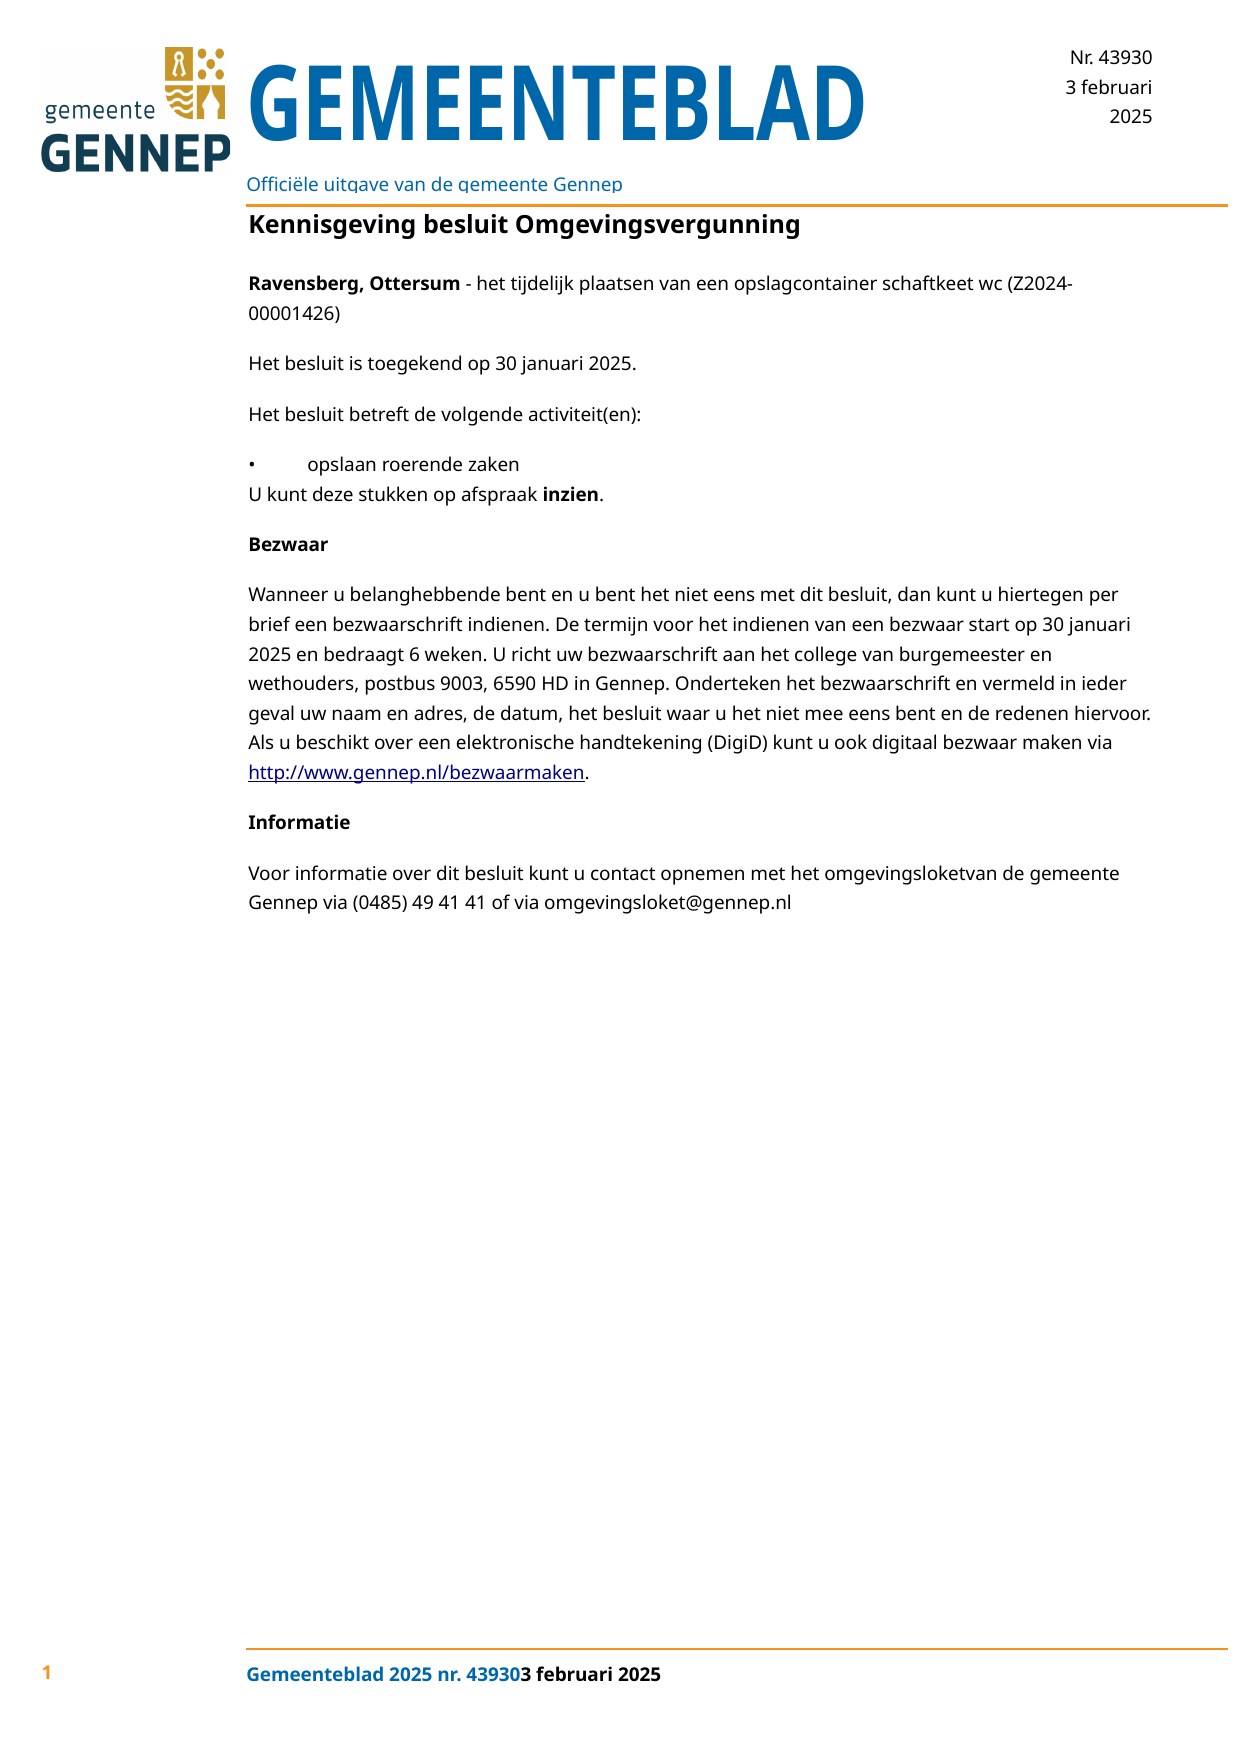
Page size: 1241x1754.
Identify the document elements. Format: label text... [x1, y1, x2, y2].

text Het besluit betreft de volgende activiteit(en): [248, 401, 1152, 426]
list opslaan roerende zaken [248, 451, 1152, 477]
text Wanneer u belanghebbende bent en u bent het niet eens met dit besluit, dan kunt u hiertegen per brief een bezwaarschrift indienen. De termijn voor het indienen van een bezwaar start op 30 januari 2025 en bedraagt 6 weken. U richt uw bezwaarschrift aan het college van burgemeester en wethouders, postbus 9003, 6590 HD in Gennep. Onderteken het bezwaarschrift en vermeld in ieder geval uw naam en adres, de datum, het besluit waar u het niet mee eens bent en de redenen hiervoor. Als u beschikt over een elektronische handtekening (DigiD) kunt u ook digitaal bezwaar maken via http://www.gennep.nl/bezwaarmaken. [248, 582, 1152, 785]
text Het besluit is toegekend op 30 januari 2025. [248, 350, 1152, 376]
text U kunt deze stukken op afspraak inzien. [248, 481, 1152, 506]
picture [41, 47, 231, 172]
text Kennisgeving besluit Omgevingsvergunning [248, 207, 1152, 241]
text Ravensberg, Ottersum - het tijdelijk plaatsen van een opslagcontainer schaftkeet wc (Z2024-00001426) [248, 270, 1152, 326]
text Informatie [248, 809, 1152, 835]
text Bezwaar [248, 531, 1152, 557]
text Voor informatie over dit besluit kunt u contact opnemen met het omgevingsloketvan de gemeente Gennep via (0485) 49 41 41 of via omgevingsloket@gennep.nl [248, 860, 1152, 915]
